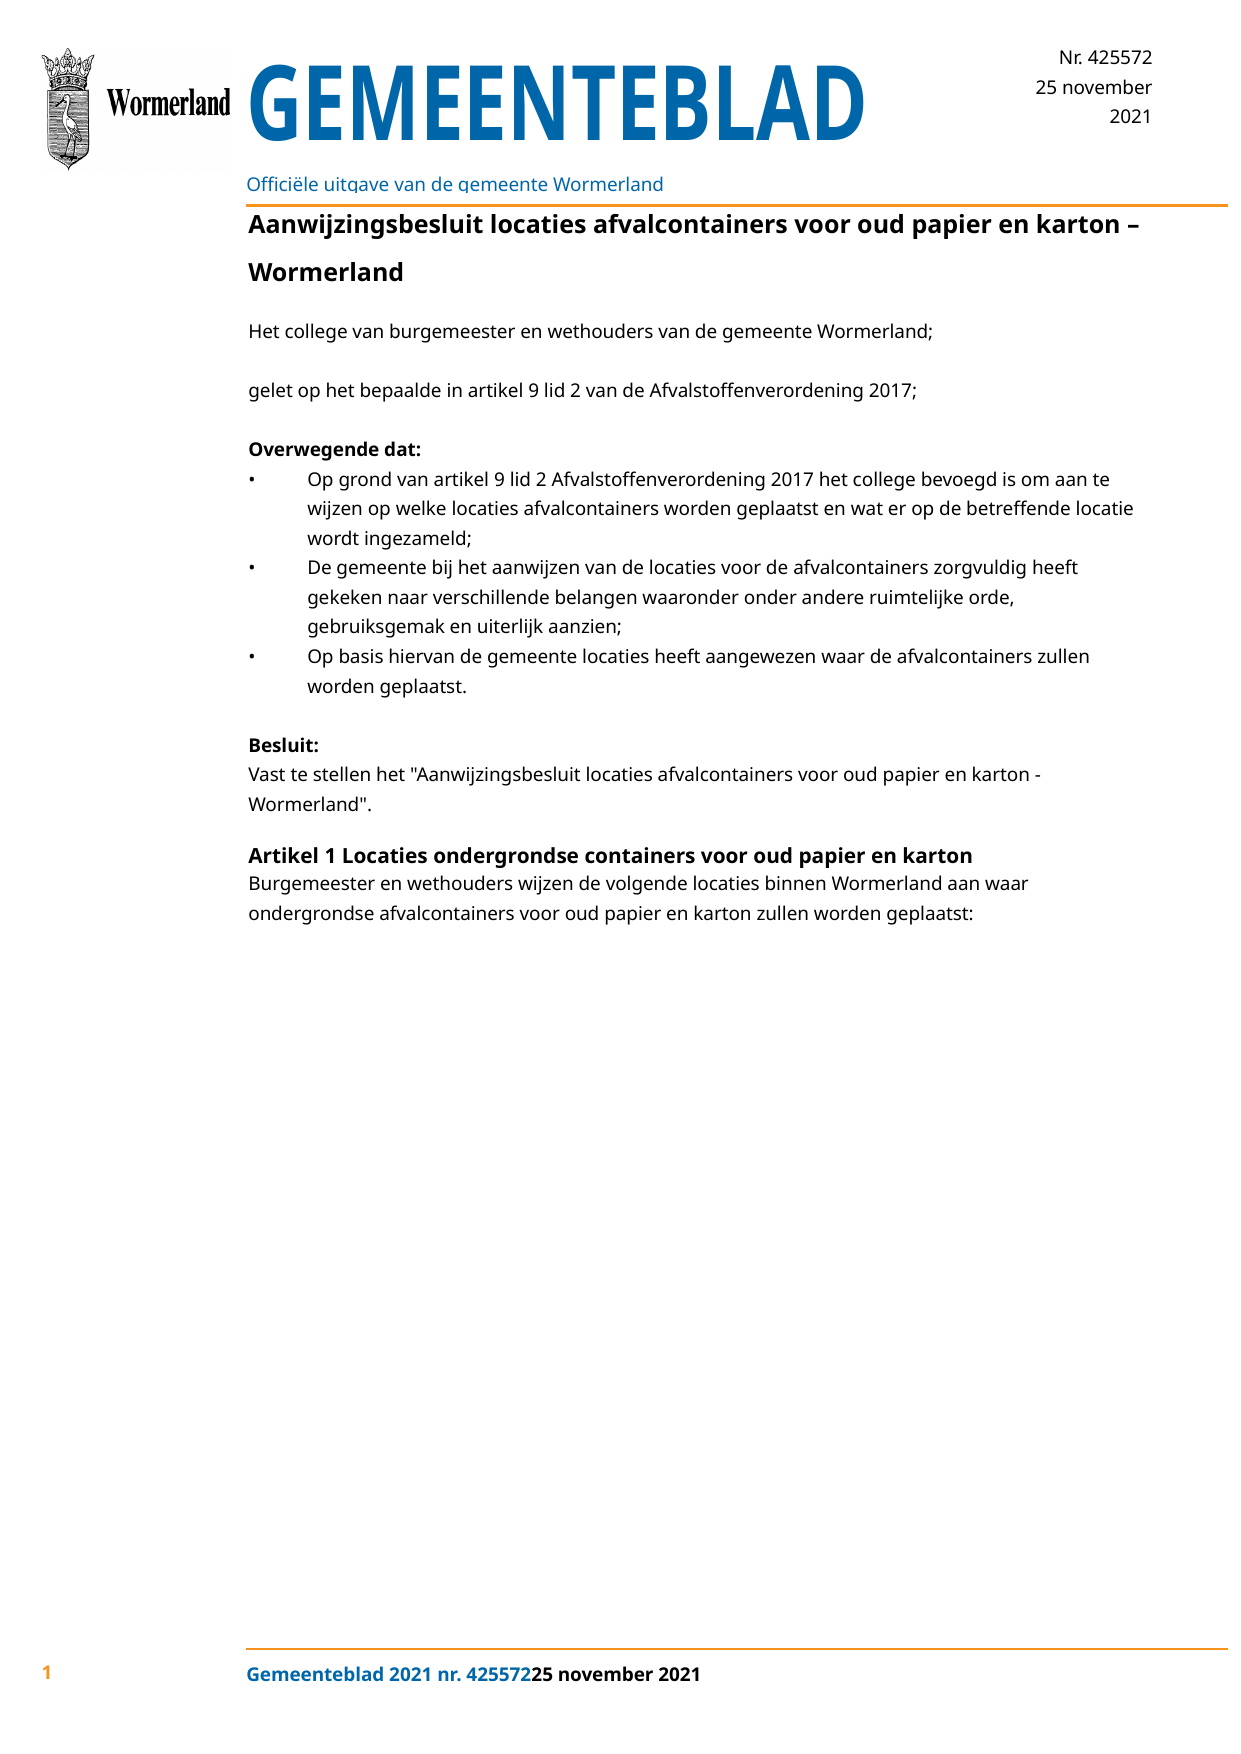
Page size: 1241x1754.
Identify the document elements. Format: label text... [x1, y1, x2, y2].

text Burgemeester en wethouders wijzen de volgende locaties binnen Wormerland aan waar ondergrondse afvalcontainers voor oud papier en karton zullen worden geplaatst: [248, 870, 1152, 925]
text gelet op het bepaalde in artikel 9 lid 2 van de Afvalstoffenverordening 2017; [248, 377, 1152, 403]
list Op grond van artikel 9 lid 2 Afvalstoffenverordening 2017 het college bevoegd is om aan te wijzen op welke locaties afvalcontainers worden geplaatst en wat er op de betreffende locatie wordt ingezameld; [248, 466, 1152, 551]
list De gemeente bij het aanwijzen van de locaties voor de afvalcontainers zorgvuldig heeft gekeken naar verschillende belangen waaronder onder andere ruimtelijke orde, gebruiksgemak en uiterlijk aanzien; [248, 554, 1152, 639]
text Aanwijzingsbesluit locaties afvalcontainers voor oud papier en karton – Wormerland [248, 207, 1152, 288]
text Besluit: [248, 732, 1152, 758]
list Op basis hiervan de gemeente locaties heeft aangewezen waar de afvalcontainers zullen worden geplaatst. [248, 643, 1152, 699]
text Vast te stellen het "Aanwijzingsbesluit locaties afvalcontainers voor oud papier en karton - Wormerland". [248, 762, 1152, 817]
picture [41, 47, 231, 172]
text Het college van burgemeester en wethouders van de gemeente Wormerland; [248, 318, 1152, 344]
text Overwegende dat: [248, 436, 1152, 462]
text Artikel 1 Locaties ondergrondse containers voor oud papier en karton [248, 842, 1152, 870]
